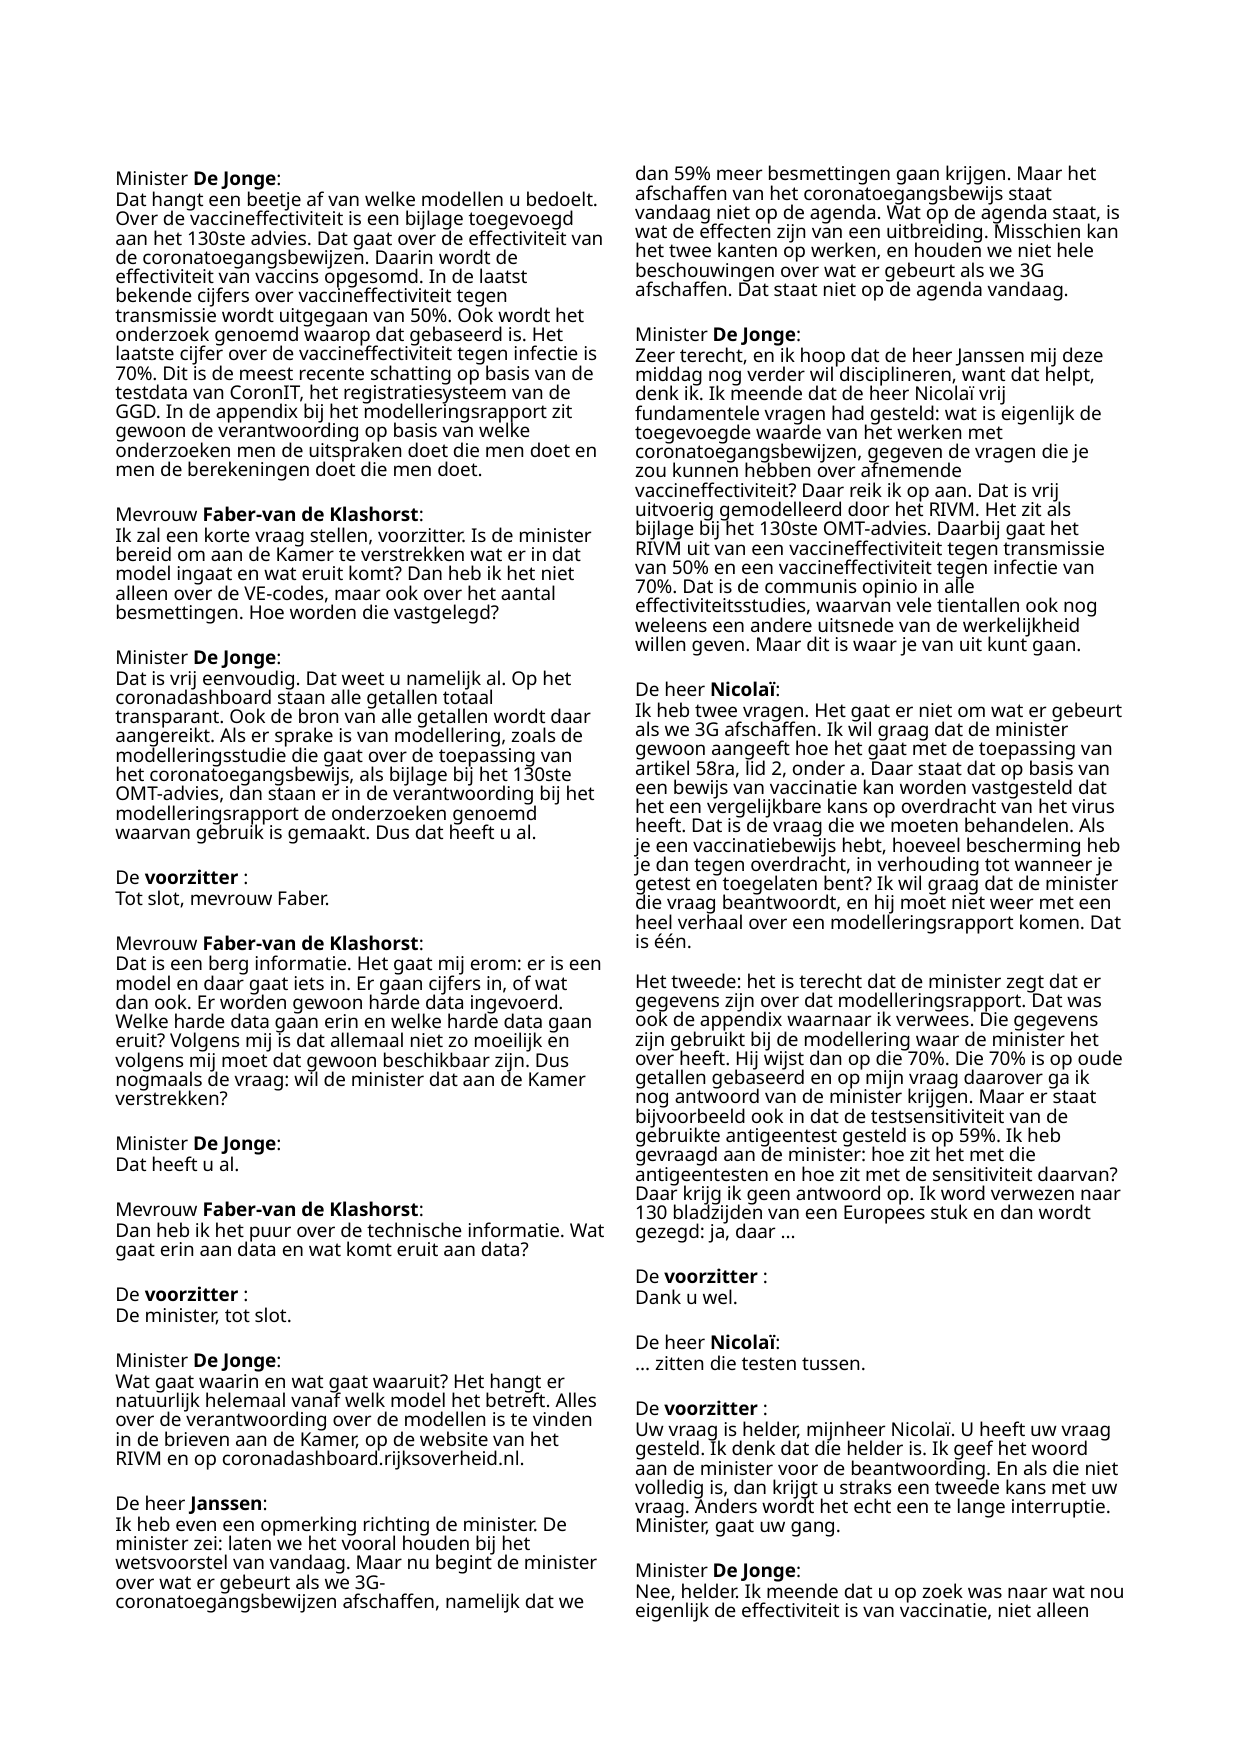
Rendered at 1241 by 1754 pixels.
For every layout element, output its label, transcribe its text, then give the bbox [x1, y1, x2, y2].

text Mevrouw Faber-van de Klashorst: [115, 1196, 605, 1222]
text Tot slot, mevrouw Faber. [115, 889, 605, 909]
text De minister, tot slot. [115, 1307, 605, 1326]
text Zeer terecht, en ik hoop dat de heer Janssen mij deze middag nog verder wil disciplineren, want dat helpt, denk ik. Ik meende dat de heer Nicolaï vrij fundamentele vragen had gesteld: wat is eigenlijk de toegevoegde waarde van het werken met coronatoegangsbewijzen, gegeven de vragen die je zou kunnen hebben over afnemende vaccineffectiviteit? Daar reik ik op aan. Dat is vrij uitvoerig gemodelleerd door het RIVM. Het zit als bijlage bij het 130ste OMT-advies. Daarbij gaat het RIVM uit van een vaccineffectiviteit tegen transmissie van 50% en een vaccineffectiviteit tegen infectie van 70%. Dat is de communis opinio in alle effectiviteitsstudies, waarvan vele tientallen ook nog weleens een andere uitsnede van de werkelijkheid willen geven. Maar dit is waar je van uit kunt gaan. [635, 347, 1125, 655]
text Minister De Jonge: [115, 1130, 605, 1156]
text De voorzitter : [115, 1281, 605, 1307]
text ... zitten die testen tussen. [635, 1355, 1125, 1374]
text Minister De Jonge: [115, 644, 605, 669]
text dan 59% meer besmettingen gaan krijgen. Maar het afschaffen van het coronatoegangsbewijs staat vandaag niet op de agenda. Wat op de agenda staat, is wat de effecten zijn van een uitbreiding. Misschien kan het twee kanten op werken, en houden we niet hele beschouwingen over wat er gebeurt als we 3G afschaffen. Dat staat niet op de agenda vandaag. [635, 165, 1125, 300]
text Dat is een berg informatie. Het gaat mij erom: er is een model en daar gaat iets in. Er gaan cijfers in, of wat dan ook. Er worden gewoon harde data ingevoerd. Welke harde data gaan erin en welke harde data gaan eruit? Volgens mij is dat allemaal niet zo moeilijk en volgens mij moet dat gewoon beschikbaar zijn. Dus nogmaals de vraag: wil de minister dat aan de Kamer verstrekken? [115, 955, 605, 1109]
text Minister De Jonge: [635, 1557, 1125, 1583]
text Minister De Jonge: [635, 321, 1125, 347]
text De voorzitter : [635, 1395, 1125, 1421]
text Mevrouw Faber-van de Klashorst: [115, 930, 605, 955]
text De heer Nicolaï: [635, 676, 1125, 702]
text Ik heb twee vragen. Het gaat er niet om wat er gebeurt als we 3G afschaffen. Ik wil graag dat de minister gewoon aangeeft hoe het gaat met de toepassing van artikel 58ra, lid 2, onder a. Daar staat dat op basis van een bewijs van vaccinatie kan worden vastgesteld dat het een vergelijkbare kans op overdracht van het virus heeft. Dat is de vraag die we moeten behandelen. Als je een vaccinatiebewijs hebt, hoeveel bescherming heb je dan tegen overdracht, in verhouding tot wanneer je getest en toegelaten bent? Ik wil graag dat de minister die vraag beantwoordt, en hij moet niet weer met een heel verhaal over een modelleringsrapport komen. Dat is één. [635, 702, 1125, 952]
text De voorzitter : [115, 864, 605, 889]
text Dat is vrij eenvoudig. Dat weet u namelijk al. Op het coronadashboard staan alle getallen totaal transparant. Ook de bron van alle getallen wordt daar aangereikt. Als er sprake is van modellering, zoals de modelleringsstudie die gaat over de toepassing van het coronatoegangsbewijs, als bijlage bij het 130ste OMT-advies, dan staan er in de verantwoording bij het modelleringsrapport de onderzoeken genoemd waarvan gebruik is gemaakt. Dus dat heeft u al. [115, 669, 605, 843]
text Wat gaat waarin en wat gaat waaruit? Het hangt er natuurlijk helemaal vanaf welk model het betreft. Alles over de verantwoording over de modellen is te vinden in de brieven aan de Kamer, op de website van het RIVM en op coronadashboard.rijksoverheid.nl. [115, 1373, 605, 1469]
text Minister De Jonge: [115, 1347, 605, 1373]
text Uw vraag is helder, mijnheer Nicolaï. U heeft uw vraag gesteld. Ik denk dat die helder is. Ik geef het woord aan de minister voor de beantwoording. En als die niet volledig is, dan krijgt u straks een tweede kans met uw vraag. Anders wordt het echt een te lange interruptie. Minister, gaat uw gang. [635, 1421, 1125, 1537]
text De heer Nicolaï: [635, 1329, 1125, 1355]
text Dat hangt een beetje af van welke modellen u bedoelt. Over de vaccineffectiviteit is een bijlage toegevoegd aan het 130ste advies. Dat gaat over de effectiviteit van de coronatoegangsbewijzen. Daarin wordt de effectiviteit van vaccins opgesomd. In de laatst bekende cijfers over vaccineffectiviteit tegen transmissie wordt uitgegaan van 50%. Ook wordt het onderzoek genoemd waarop dat gebaseerd is. Het laatste cijfer over de vaccineffectiviteit tegen infectie is 70%. Dit is de meest recente schatting op basis van de testdata van CoronIT, het registratiesysteem van de GGD. In de appendix bij het modelleringsrapport zit gewoon de verantwoording op basis van welke onderzoeken men de uitspraken doet die men doet en men de berekeningen doet die men doet. [115, 191, 605, 480]
text Nee, helder. Ik meende dat u op zoek was naar wat nou eigenlijk de effectiviteit is van vaccinatie, niet alleen [635, 1583, 1125, 1622]
text Ik zal een korte vraag stellen, voorzitter. Is de minister bereid om aan de Kamer te verstrekken wat er in dat model ingaat en wat eruit komt? Dan heb ik het niet alleen over de VE-codes, maar ook over het aantal besmettingen. Hoe worden die vastgelegd? [115, 527, 605, 623]
text Het tweede: het is terecht dat de minister zegt dat er gegevens zijn over dat modelleringsrapport. Dat was ook de appendix waarnaar ik verwees. Die gegevens zijn gebruikt bij de modellering waar de minister het over heeft. Hij wijst dan op die 70%. Die 70% is op oude getallen gebaseerd en op mijn vraag daarover ga ik nog antwoord van de minister krijgen. Maar er staat bijvoorbeeld ook in dat de testsensitiviteit van de gebruikte antigeentest gesteld is op 59%. Ik heb gevraagd aan de minister: hoe zit het met die antigeentesten en hoe zit met de sensitiviteit daarvan? Daar krijg ik geen antwoord op. Ik word verwezen naar 130 bladzijden van een Europees stuk en dan wordt gezegd: ja, daar ... [635, 973, 1125, 1243]
text De heer Janssen: [115, 1490, 605, 1516]
text Dat heeft u al. [115, 1156, 605, 1175]
text Dan heb ik het puur over de technische informatie. Wat gaat erin aan data en wat komt eruit aan data? [115, 1222, 605, 1261]
text Minister De Jonge: [115, 165, 605, 191]
text De voorzitter : [635, 1263, 1125, 1289]
text Ik heb even een opmerking richting de minister. De minister zei: laten we het vooral houden bij het wetsvoorstel van vandaag. Maar nu begint de minister over wat er gebeurt als we 3G-coronatoegangsbewijzen afschaffen, namelijk dat we [115, 1516, 605, 1612]
text Mevrouw Faber-van de Klashorst: [115, 501, 605, 527]
text Dank u wel. [635, 1289, 1125, 1308]
